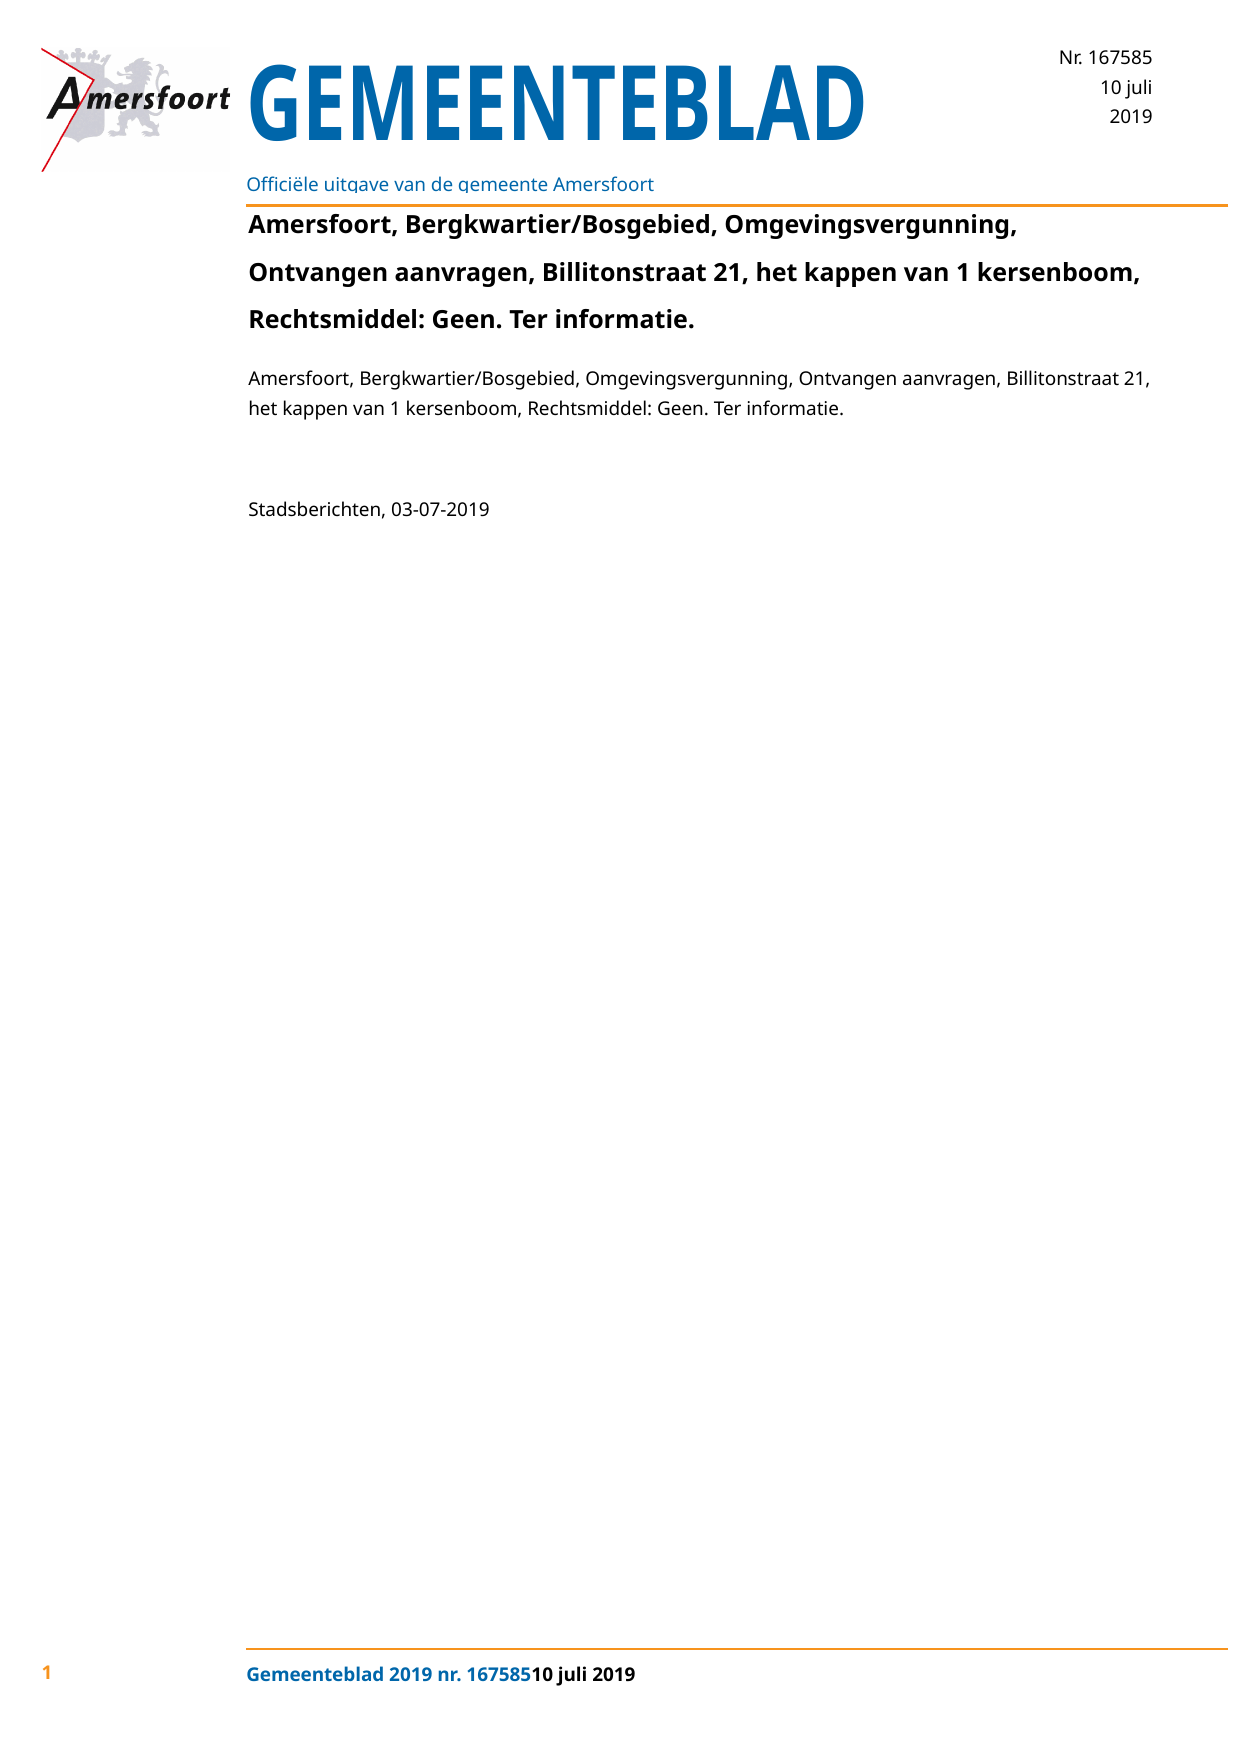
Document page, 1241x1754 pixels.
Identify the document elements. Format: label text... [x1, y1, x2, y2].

text Stadsberichten, 03-07-2019 [248, 496, 1152, 522]
picture [41, 47, 231, 172]
text Amersfoort, Bergkwartier/Bosgebied, Omgevingsvergunning, Ontvangen aanvragen, Billitonstraat 21, het kappen van 1 kersenboom, Rechtsmiddel: Geen. Ter informatie. [248, 366, 1152, 421]
text Amersfoort, Bergkwartier/Bosgebied, Omgevingsvergunning, Ontvangen aanvragen, Billitonstraat 21, het kappen van 1 kersenboom, Rechtsmiddel: Geen. Ter informatie. [248, 207, 1152, 336]
